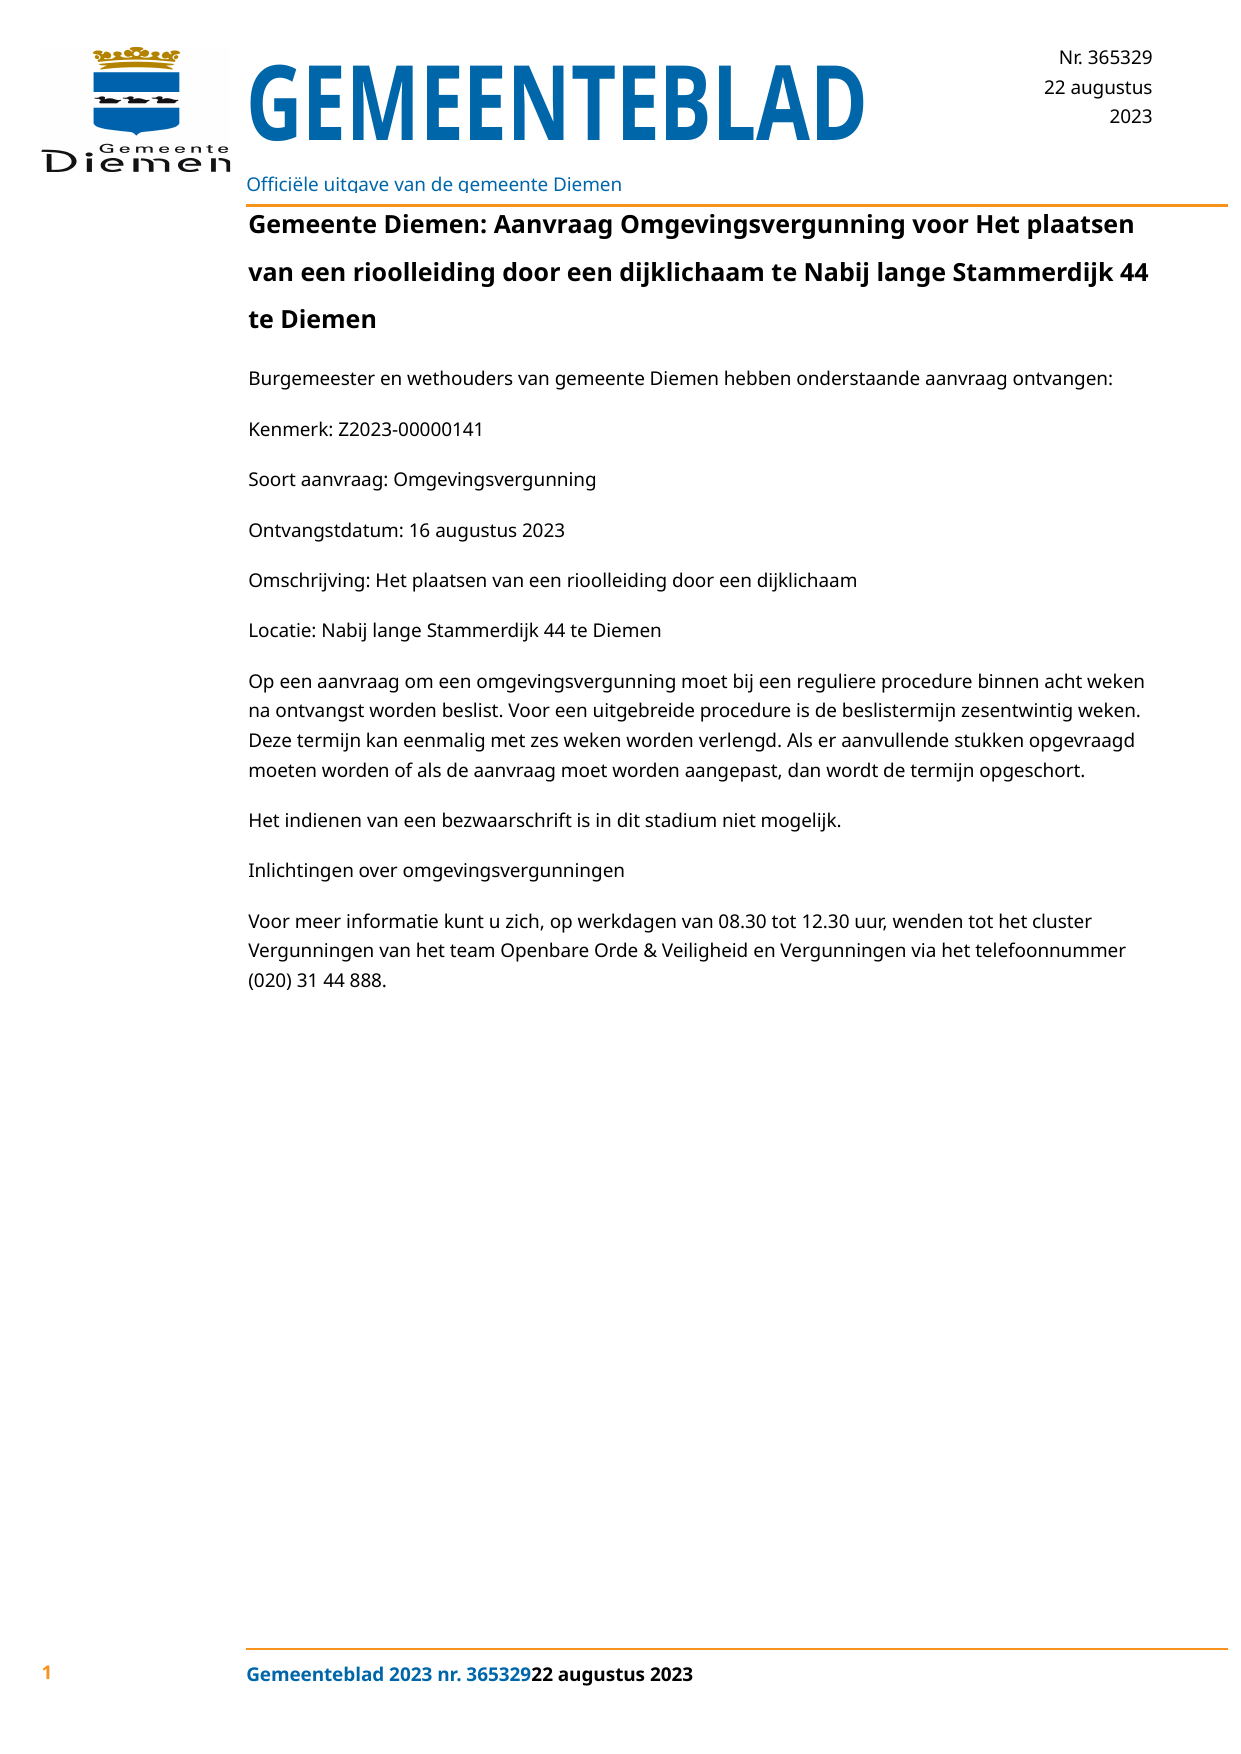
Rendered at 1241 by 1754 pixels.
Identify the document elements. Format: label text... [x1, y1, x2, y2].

text Soort aanvraag: Omgevingsvergunning [248, 466, 1152, 492]
text Omschrijving: Het plaatsen van een rioolleiding door een dijklichaam [248, 567, 1152, 593]
text Burgemeester en wethouders van gemeente Diemen hebben onderstaande aanvraag ontvangen: [248, 366, 1152, 391]
text Gemeente Diemen: Aanvraag Omgevingsvergunning voor Het plaatsen van een rioolleiding door een dijklichaam te Nabij lange Stammerdijk 44 te Diemen [248, 207, 1152, 336]
text Voor meer informatie kunt u zich, op werkdagen van 08.30 tot 12.30 uur, wenden tot het cluster Vergunningen van het team Openbare Orde & Veiligheid en Vergunningen via het telefoonnummer (020) 31 44 888. [248, 908, 1152, 993]
text Inlichtingen over omgevingsvergunningen [248, 858, 1152, 883]
text Locatie: Nabij lange Stammerdijk 44 te Diemen [248, 618, 1152, 643]
text Op een aanvraag om een omgevingsvergunning moet bij een reguliere procedure binnen acht weken na ontvangst worden beslist. Voor een uitgebreide procedure is de beslistermijn zesentwintig weken. Deze termijn kan eenmalig met zes weken worden verlengd. Als er aanvullende stukken opgevraagd moeten worden of als de aanvraag moet worden aangepast, dan wordt de termijn opgeschort. [248, 668, 1152, 782]
text Ontvangstdatum: 16 augustus 2023 [248, 517, 1152, 542]
text Het indienen van een bezwaarschrift is in dit stadium niet mogelijk. [248, 807, 1152, 833]
text Kenmerk: Z2023-00000141 [248, 416, 1152, 442]
picture [41, 47, 231, 172]
